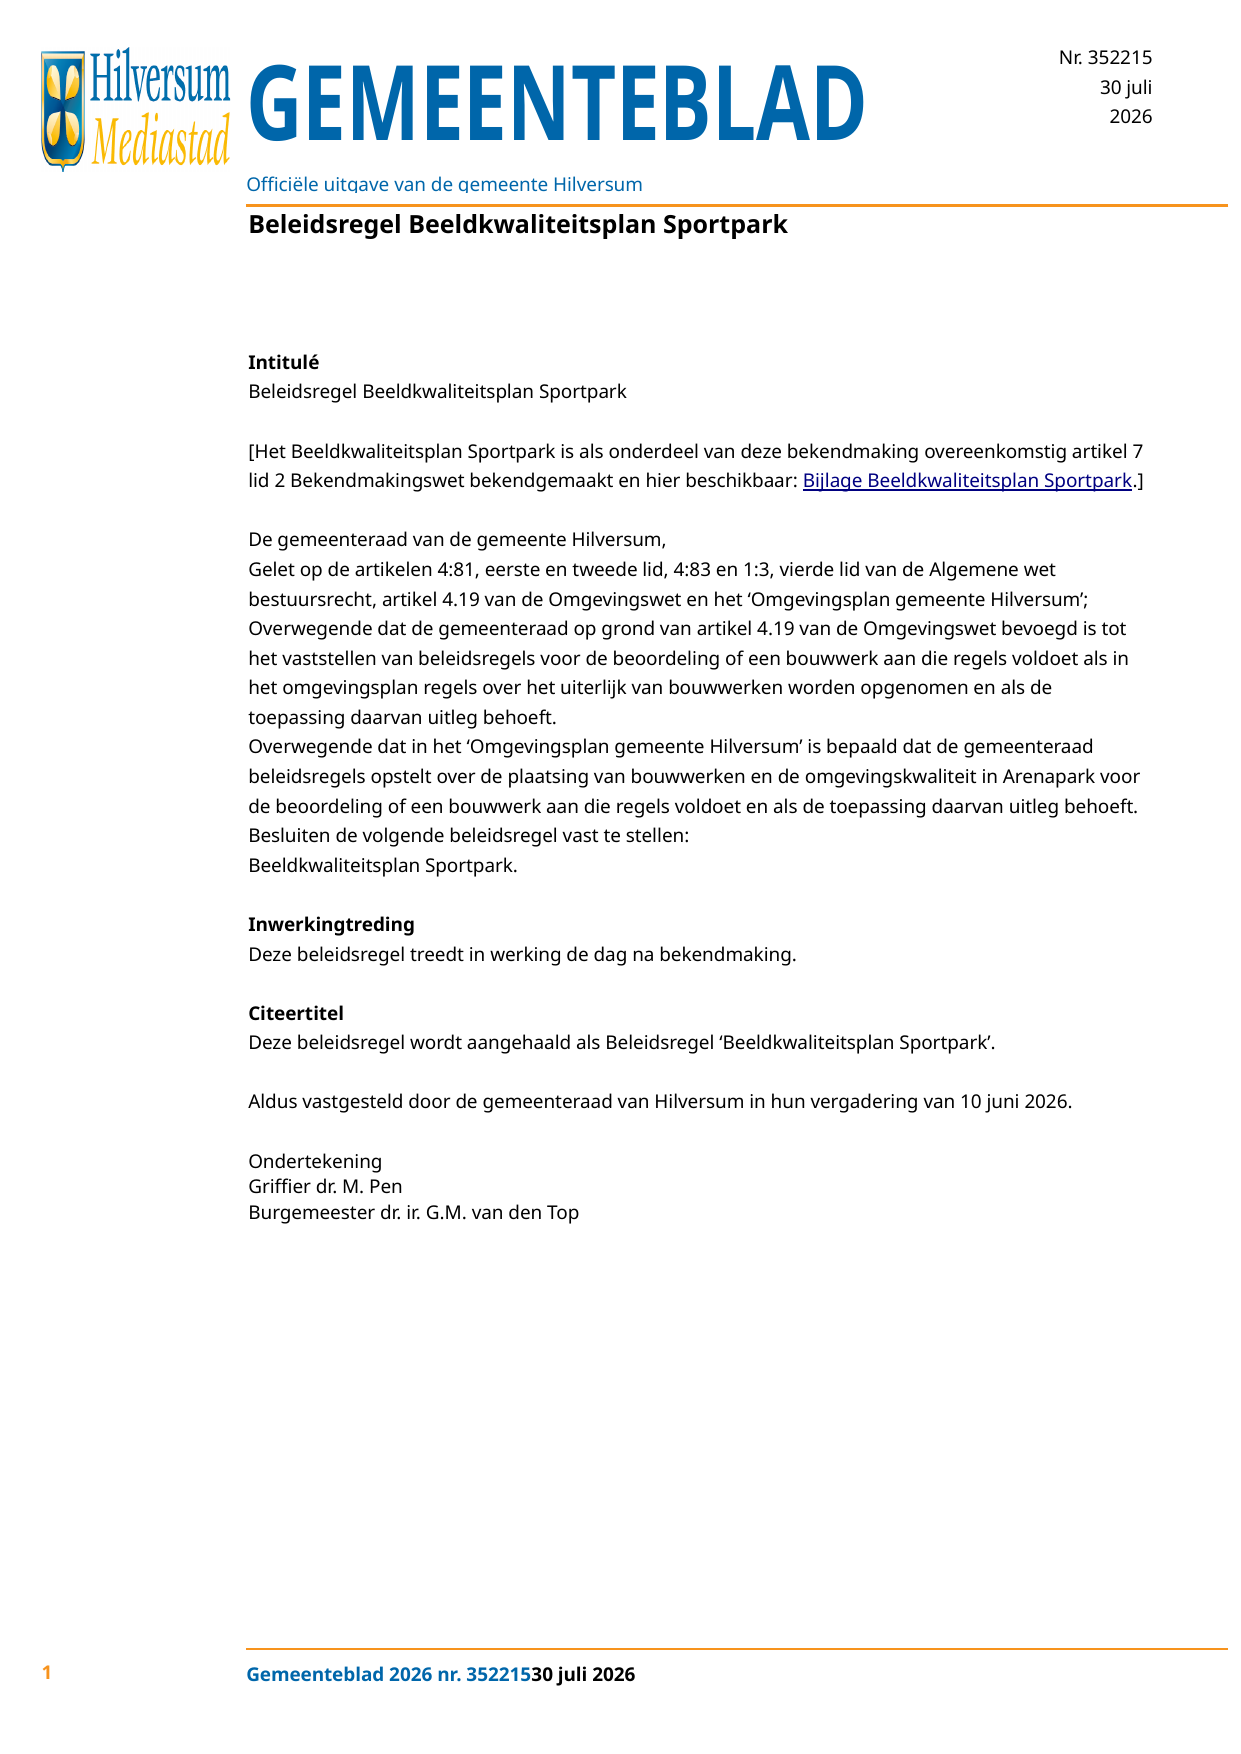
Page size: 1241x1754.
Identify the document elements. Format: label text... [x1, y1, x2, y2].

text Besluiten de volgende beleidsregel vast te stellen: [248, 822, 1152, 848]
text Beleidsregel Beeldkwaliteitsplan Sportpark [248, 207, 1152, 241]
text Overwegende dat in het ‘Omgevingsplan gemeente Hilversum’ is bepaald dat de gemeenteraad beleidsregels opstelt over de plaatsing van bouwwerken en de omgevingskwaliteit in Arenapark voor de beoordeling of een bouwwerk aan die regels voldoet en als de toepassing daarvan uitleg behoeft. [248, 734, 1152, 819]
text Deze beleidsregel treedt in werking de dag na bekendmaking. [248, 941, 1152, 967]
text Deze beleidsregel wordt aangehaald als Beleidsregel ‘Beeldkwaliteitsplan Sportpark’. [248, 1029, 1152, 1055]
text Griffier dr. M. Pen [248, 1174, 1152, 1199]
text Ondertekening [248, 1148, 1152, 1174]
text Beeldkwaliteitsplan Sportpark. [248, 852, 1152, 878]
text [Het Beeldkwaliteitsplan Sportpark is als onderdeel van deze bekendmaking overeenkomstig artikel 7 lid 2 Bekendmakingswet bekendgemaakt en hier beschikbaar: Bijlage Beeldkwaliteitsplan Sportpark.] [248, 438, 1152, 493]
text Intitulé [248, 349, 1152, 375]
text Inwerkingtreding [248, 911, 1152, 937]
text Citeertitel [248, 1000, 1152, 1026]
text Gelet op de artikelen 4:81, eerste en tweede lid, 4:83 en 1:3, vierde lid van de Algemene wet bestuursrecht, artikel 4.19 van de Omgevingswet en het ‘Omgevingsplan gemeente Hilversum’; [248, 556, 1152, 612]
picture [41, 47, 231, 172]
text Overwegende dat de gemeenteraad op grond van artikel 4.19 van de Omgevingswet bevoegd is tot het vaststellen van beleidsregels voor de beoordeling of een bouwwerk aan die regels voldoet als in het omgevingsplan regels over het uiterlijk van bouwwerken worden opgenomen en als de toepassing daarvan uitleg behoeft. [248, 615, 1152, 730]
text De gemeenteraad van de gemeente Hilversum, [248, 527, 1152, 552]
text Aldus vastgesteld door de gemeenteraad van Hilversum in hun vergadering van 10 juni 2026. [248, 1089, 1152, 1114]
text Beleidsregel Beeldkwaliteitsplan Sportpark [248, 379, 1152, 404]
text Burgemeester dr. ir. G.M. van den Top [248, 1199, 1152, 1225]
